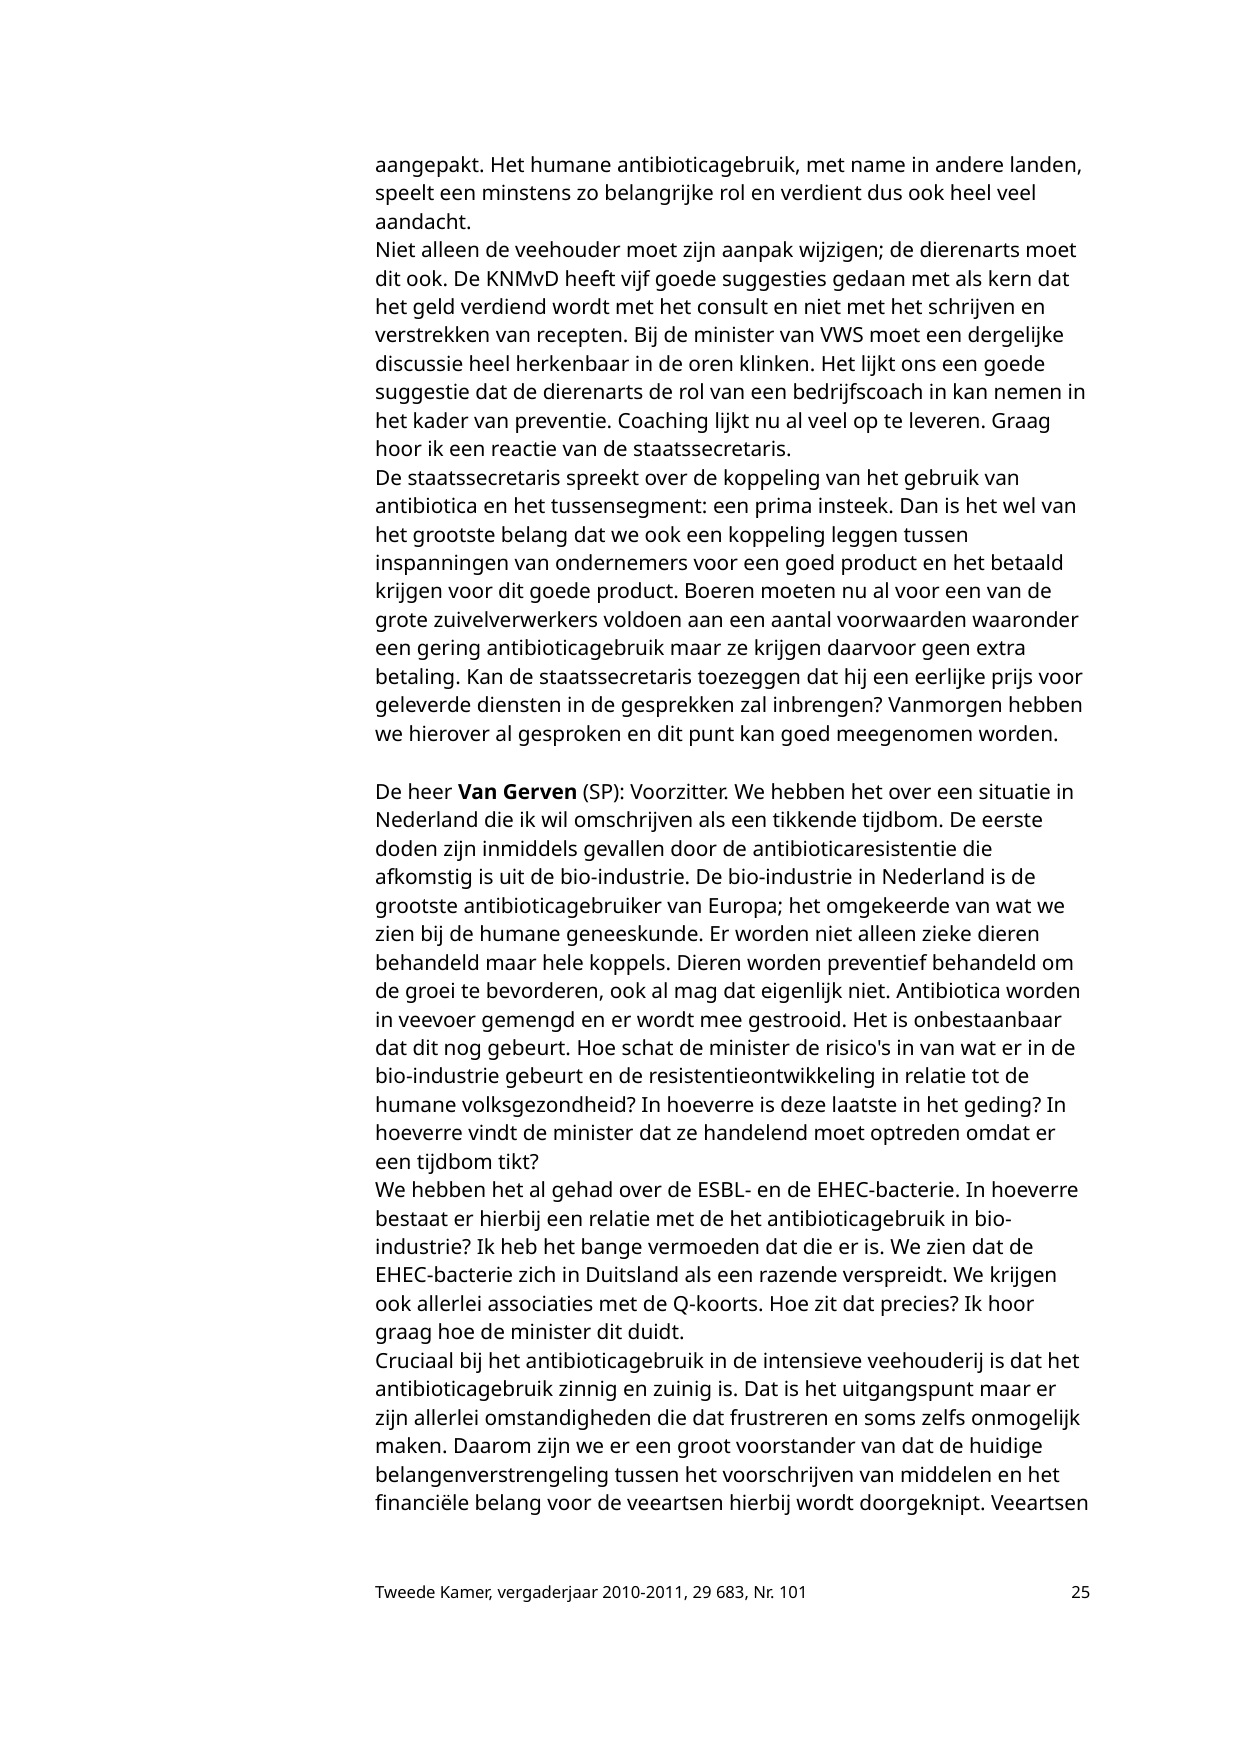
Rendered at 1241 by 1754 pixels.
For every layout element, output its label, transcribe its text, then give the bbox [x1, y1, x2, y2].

text De staatssecretaris spreekt over de koppeling van het gebruik van antibiotica en het tussensegment: een prima insteek. Dan is het wel van het grootste belang dat we ook een koppeling leggen tussen inspanningen van ondernemers voor een goed product en het betaald krijgen voor dit goede product. Boeren moeten nu al voor een van de grote zuivelverwerkers voldoen aan een aantal voorwaarden waaronder een gering antibioticagebruik maar ze krijgen daarvoor geen extra betaling. Kan de staatssecretaris toezeggen dat hij een eerlijke prijs voor geleverde diensten in de gesprekken zal inbrengen? Vanmorgen hebben we hierover al gesproken en dit punt kan goed meegenomen worden. [375, 463, 1090, 747]
text aangepakt. Het humane antibioticagebruik, met name in andere landen, speelt een minstens zo belangrijke rol en verdient dus ook heel veel aandacht. [375, 150, 1090, 235]
text Cruciaal bij het antibioticagebruik in de intensieve veehouderij is dat het antibioticagebruik zinnig en zuinig is. Dat is het uitgangspunt maar er zijn allerlei omstandigheden die dat frustreren en soms zelfs onmogelijk maken. Daarom zijn we er een groot voorstander van dat de huidige belangenverstrengeling tussen het voorschrijven van middelen en het financiële belang voor de veeartsen hierbij wordt doorgeknipt. Veeartsen [375, 1346, 1090, 1517]
text Niet alleen de veehouder moet zijn aanpak wijzigen; de dierenarts moet dit ook. De KNMvD heeft vijf goede suggesties gedaan met als kern dat het geld verdiend wordt met het consult en niet met het schrijven en verstrekken van recepten. Bij de minister van VWS moet een dergelijke discussie heel herkenbaar in de oren klinken. Het lijkt ons een goede suggestie dat de dierenarts de rol van een bedrijfscoach in kan nemen in het kader van preventie. Coaching lijkt nu al veel op te leveren. Graag hoor ik een reactie van de staatssecretaris. [375, 235, 1090, 463]
text De heer Van Gerven (SP): Voorzitter. We hebben het over een situatie in Nederland die ik wil omschrijven als een tikkende tijdbom. De eerste doden zijn inmiddels gevallen door de antibioticaresistentie die afkomstig is uit de bio-industrie. De bio-industrie in Nederland is de grootste antibioticagebruiker van Europa; het omgekeerde van wat we zien bij de humane geneeskunde. Er worden niet alleen zieke dieren behandeld maar hele koppels. Dieren worden preventief behandeld om de groei te bevorderen, ook al mag dat eigenlijk niet. Antibiotica worden in veevoer gemengd en er wordt mee gestrooid. Het is onbestaanbaar dat dit nog gebeurt. Hoe schat de minister de risico's in van wat er in de bio-industrie gebeurt en de resistentieontwikkeling in relatie tot de humane volksgezondheid? In hoeverre is deze laatste in het geding? In hoeverre vindt de minister dat ze handelend moet optreden omdat er een tijdbom tikt? [375, 777, 1090, 1175]
text We hebben het al gehad over de ESBL- en de EHEC-bacterie. In hoeverre bestaat er hierbij een relatie met de het antibioticagebruik in bio-industrie? Ik heb het bange vermoeden dat die er is. We zien dat de EHEC-bacterie zich in Duitsland als een razende verspreidt. We krijgen ook allerlei associaties met de Q-koorts. Hoe zit dat precies? Ik hoor graag hoe de minister dit duidt. [375, 1175, 1090, 1346]
